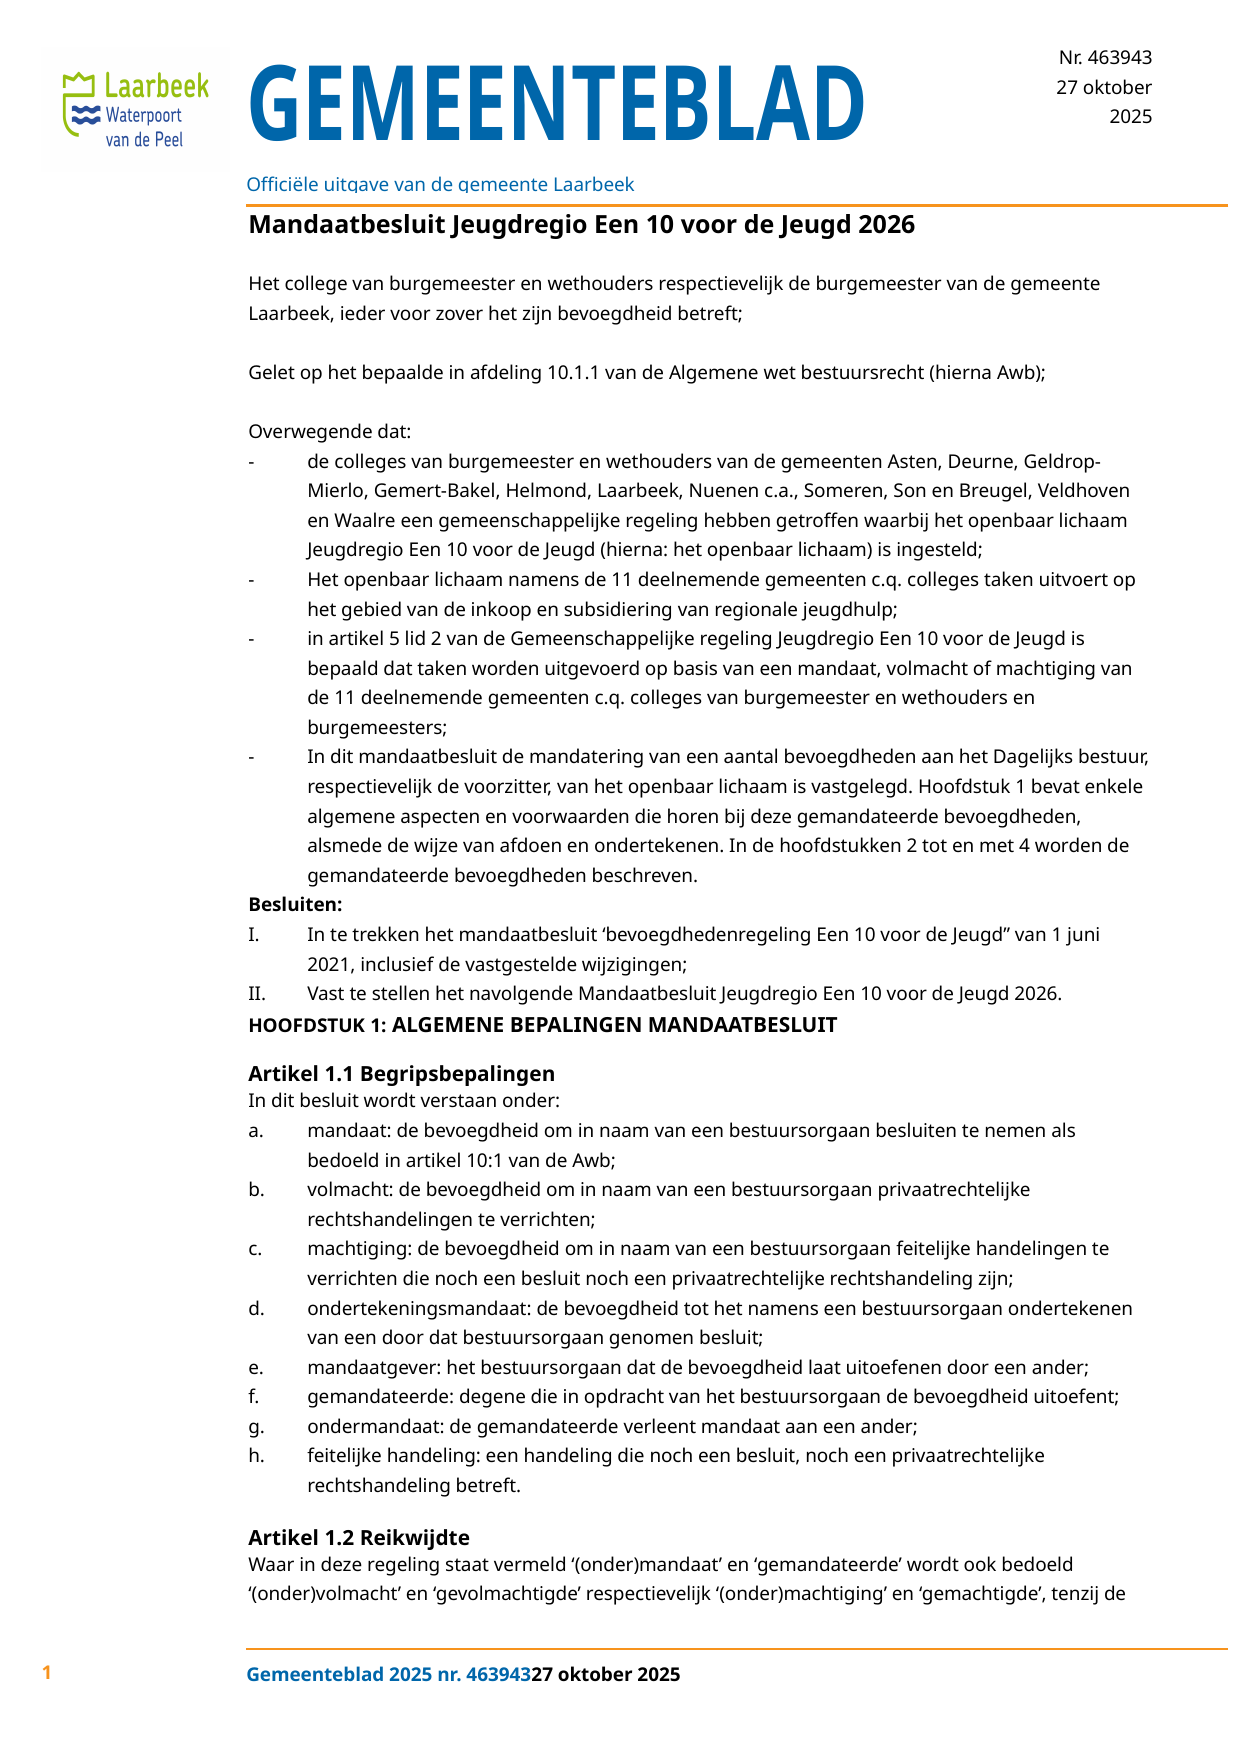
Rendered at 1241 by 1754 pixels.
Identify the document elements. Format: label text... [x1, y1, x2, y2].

list de colleges van burgemeester en wethouders van de gemeenten Asten, Deurne, Geldrop-Mierlo, Gemert-Bakel, Helmond, Laarbeek, Nuenen c.a., Someren, Son en Breugel, Veldhoven en Waalre een gemeenschappelijke regeling hebben getroffen waarbij het openbaar lichaam Jeugdregio Een 10 voor de Jeugd (hierna: het openbaar lichaam) is ingesteld; [248, 448, 1152, 562]
list machtiging: de bevoegdheid om in naam van een bestuursorgaan feitelijke handelingen te verrichten die noch een besluit noch een privaatrechtelijke rechtshandeling zijn; [248, 1236, 1152, 1291]
list feitelijke handeling: een handeling die noch een besluit, noch een privaatrechtelijke rechtshandeling betreft. [248, 1443, 1152, 1498]
list gemandateerde: degene die in opdracht van het bestuursorgaan de bevoegdheid uitoefent; [248, 1383, 1152, 1409]
picture [41, 47, 231, 172]
text Overwegende dat: [248, 418, 1152, 444]
text Het college van burgemeester en wethouders respectievelijk de burgemeester van de gemeente Laarbeek, ieder voor zover het zijn bevoegdheid betreft; [248, 270, 1152, 326]
list ondermandaat: de gemandateerde verleent mandaat aan een ander; [248, 1413, 1152, 1439]
list Vast te stellen het navolgende Mandaatbesluit Jeugdregio Een 10 voor de Jeugd 2026. [248, 980, 1152, 1006]
text Waar in deze regeling staat vermeld ‘(onder)mandaat’ en ‘gemandateerde’ wordt ook bedoeld ‘(onder)volmacht’ en ‘gevolmachtigde’ respectievelijk ‘(onder)machtiging’ en ‘gemachtigde’, tenzij de [248, 1551, 1152, 1606]
list mandaat: de bevoegdheid om in naam van een bestuursorgaan besluiten te nemen als bedoeld in artikel 10:1 van de Awb; [248, 1117, 1152, 1172]
text Artikel 1.1 Begripsbepalingen [248, 1059, 1152, 1088]
text Gelet op het bepaalde in afdeling 10.1.1 van de Algemene wet bestuursrecht (hierna Awb); [248, 359, 1152, 385]
text Artikel 1.2 Reikwijdte [248, 1523, 1152, 1551]
text Mandaatbesluit Jeugdregio Een 10 voor de Jeugd 2026 [248, 207, 1152, 241]
text HOOFDSTUK 1: ALGEMENE BEPALINGEN MANDAATBESLUIT [248, 1010, 1152, 1038]
text In dit besluit wordt verstaan onder: [248, 1088, 1152, 1113]
list mandaatgever: het bestuursorgaan dat de bevoegdheid laat uitoefenen door een ander; [248, 1354, 1152, 1379]
list ondertekeningsmandaat: de bevoegdheid tot het namens een bestuursorgaan ondertekenen van een door dat bestuursorgaan genomen besluit; [248, 1295, 1152, 1350]
list Het openbaar lichaam namens de 11 deelnemende gemeenten c.q. colleges taken uitvoert op het gebied van de inkoop en subsidiering van regionale jeugdhulp; [248, 566, 1152, 621]
list volmacht: de bevoegdheid om in naam van een bestuursorgaan privaatrechtelijke rechtshandelingen te verrichten; [248, 1176, 1152, 1232]
list in artikel 5 lid 2 van de Gemeenschappelijke regeling Jeugdregio Een 10 voor de Jeugd is bepaald dat taken worden uitgevoerd op basis van een mandaat, volmacht of machtiging van de 11 deelnemende gemeenten c.q. colleges van burgemeester en wethouders en burgemeesters; [248, 625, 1152, 740]
text Besluiten: [248, 892, 1152, 917]
list In te trekken het mandaatbesluit ‘bevoegdhedenregeling Een 10 voor de Jeugd” van 1 juni 2021, inclusief de vastgestelde wijzigingen; [248, 921, 1152, 976]
list In dit mandaatbesluit de mandatering van een aantal bevoegdheden aan het Dagelijks bestuur, respectievelijk de voorzitter, van het openbaar lichaam is vastgelegd. Hoofdstuk 1 bevat enkele algemene aspecten en voorwaarden die horen bij deze gemandateerde bevoegdheden, alsmede de wijze van afdoen en ondertekenen. In de hoofdstukken 2 tot en met 4 worden de gemandateerde bevoegdheden beschreven. [248, 744, 1152, 888]
